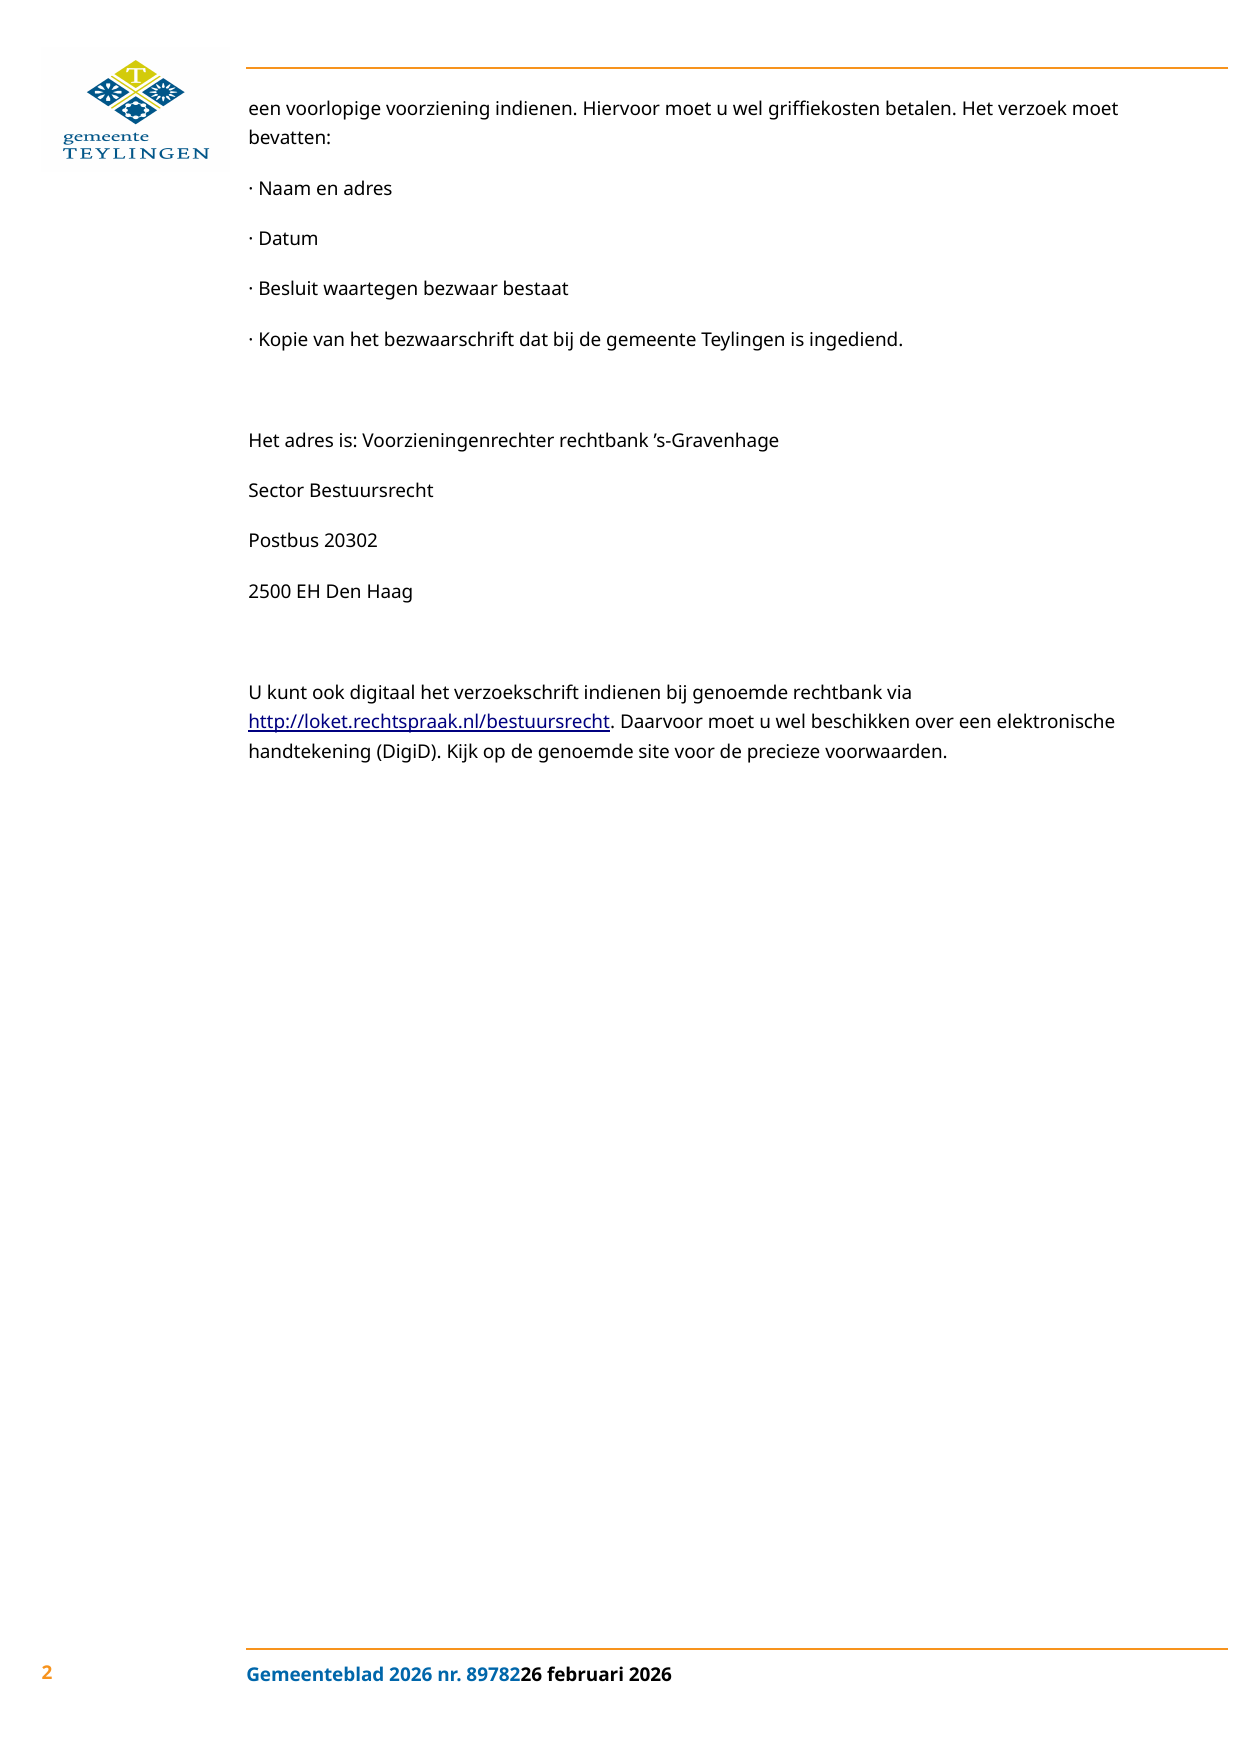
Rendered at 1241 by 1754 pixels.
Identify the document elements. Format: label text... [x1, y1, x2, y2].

text · Datum [248, 225, 1152, 251]
text 2500 EH Den Haag [248, 578, 1152, 604]
picture [41, 47, 231, 172]
text U kunt ook digitaal het verzoekschrift indienen bij genoemde rechtbank via http://loket.rechtspraak.nl/bestuursrecht. Daarvoor moet u wel beschikken over een elektronische handtekening (DigiD). Kijk op de genoemde site voor de precieze voorwaarden. [248, 679, 1152, 764]
text · Kopie van het bezwaarschrift dat bij de gemeente Teylingen is ingediend. [248, 326, 1152, 352]
text Postbus 20302 [248, 528, 1152, 553]
text Het adres is: Voorzieningenrechter rechtbank ’s-Gravenhage [248, 427, 1152, 453]
text · Naam en adres [248, 175, 1152, 201]
text · Besluit waartegen bezwaar bestaat [248, 276, 1152, 301]
text een voorlopige voorziening indienen. Hiervoor moet u wel griffiekosten betalen. Het verzoek moet bevatten: [248, 95, 1152, 150]
text Sector Bestuursrecht [248, 477, 1152, 503]
